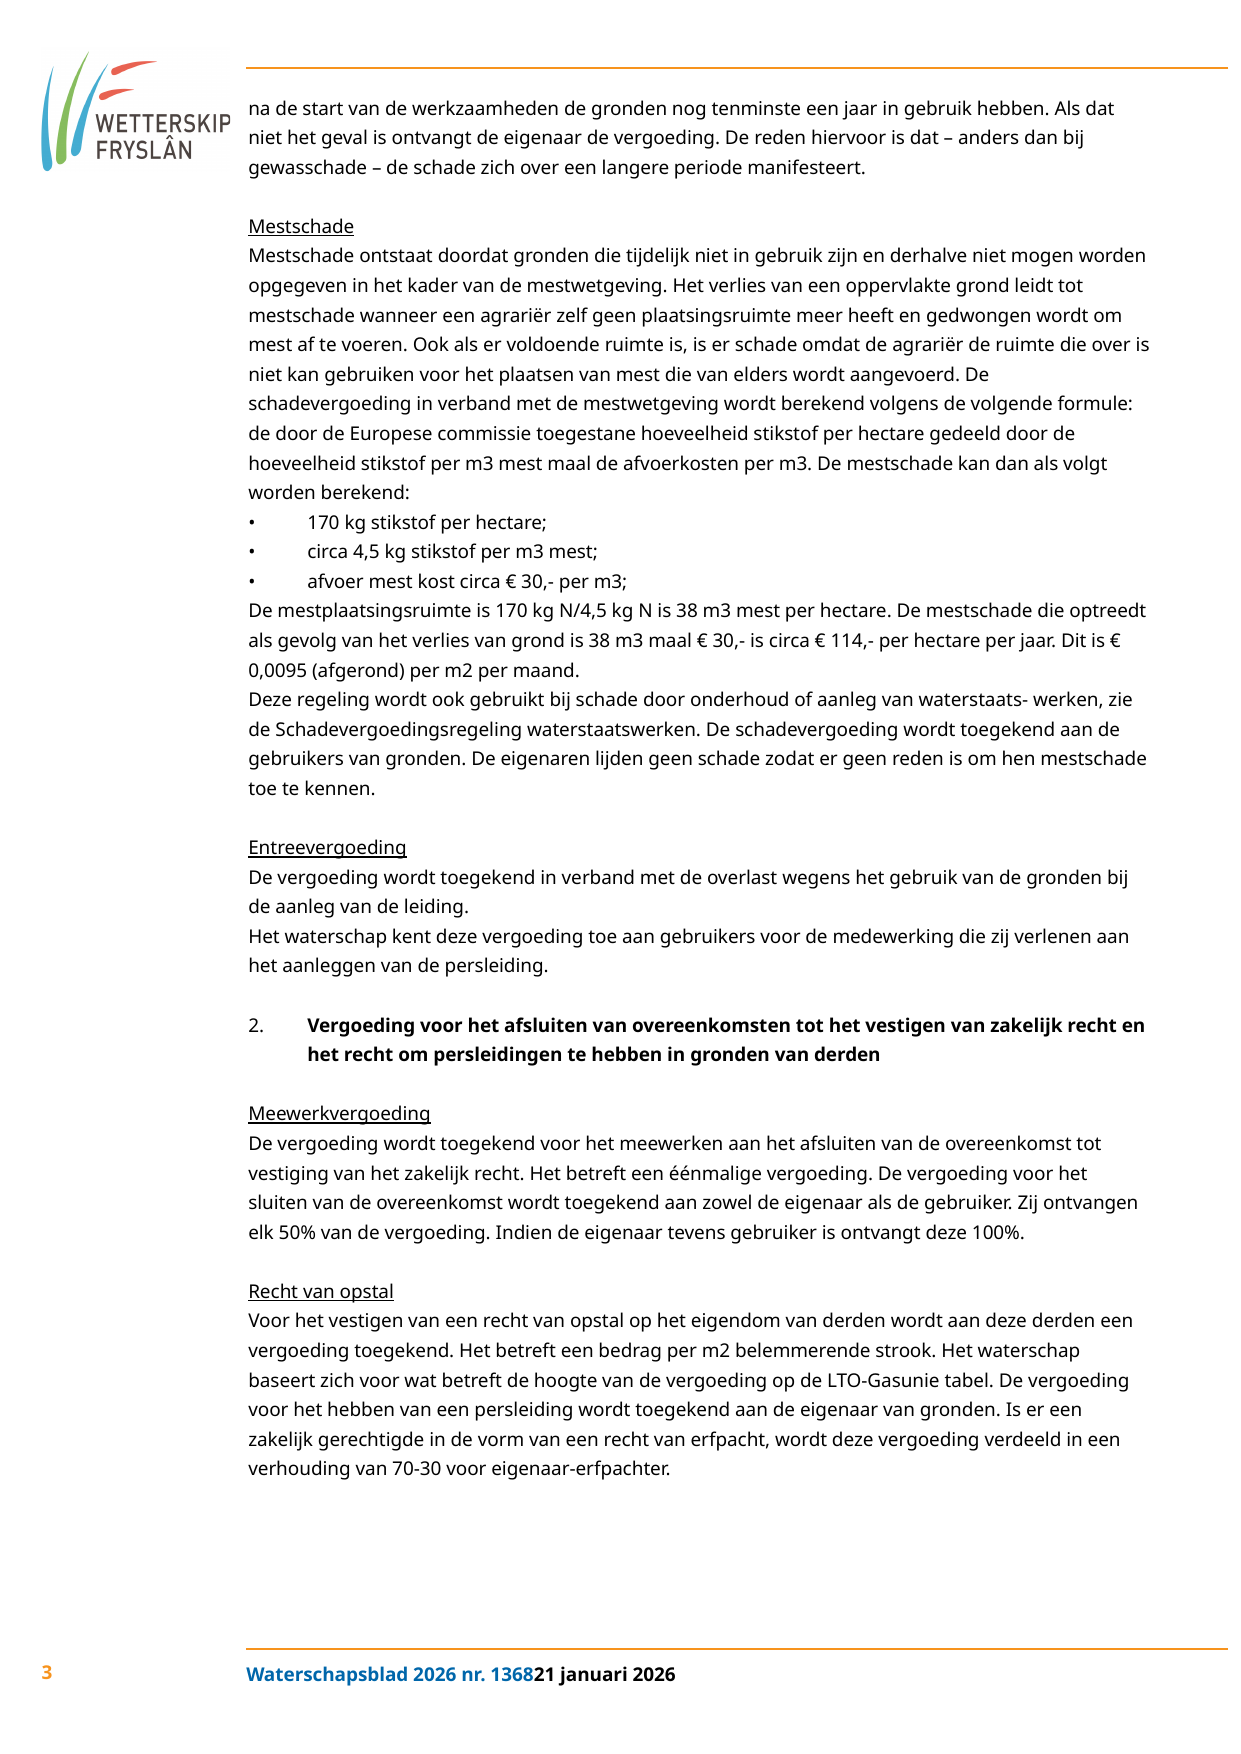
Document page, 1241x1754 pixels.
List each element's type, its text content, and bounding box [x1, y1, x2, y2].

text Deze regeling wordt ook gebruikt bij schade door onderhoud of aanleg van waterstaats- werken, zie de Schadevergoedingsregeling waterstaatswerken. De schadevergoeding wordt toegekend aan de gebruikers van gronden. De eigenaren lijden geen schade zodat er geen reden is om hen mestschade toe te kennen. [248, 686, 1152, 801]
list Vergoeding voor het afsluiten van overeenkomsten tot het vestigen van zakelijk recht en het recht om persleidingen te hebben in gronden van derden [248, 1012, 1152, 1067]
text Mestschade [248, 213, 1152, 239]
picture [41, 47, 231, 172]
text De vergoeding wordt toegekend in verband met de overlast wegens het gebruik van de gronden bij de aanleg van de leiding. [248, 864, 1152, 919]
text Het waterschap kent deze vergoeding toe aan gebruikers voor de medewerking die zij verlenen aan het aanleggen van de persleiding. [248, 923, 1152, 978]
text na de start van de werkzaamheden de gronden nog tenminste een jaar in gebruik hebben. Als dat niet het geval is ontvangt de eigenaar de vergoeding. De reden hiervoor is dat – anders dan bij gewasschade – de schade zich over een langere periode manifesteert. [248, 95, 1152, 180]
list afvoer mest kost circa € 30,- per m3; [248, 568, 1152, 594]
list circa 4,5 kg stikstof per m3 mest; [248, 538, 1152, 564]
text Recht van opstal [248, 1278, 1152, 1304]
text Voor het vestigen van een recht van opstal op het eigendom van derden wordt aan deze derden een vergoeding toegekend. Het betreft een bedrag per m2 belemmerende strook. Het waterschap baseert zich voor wat betreft de hoogte van de vergoeding op de LTO-Gasunie tabel. De vergoeding voor het hebben van een persleiding wordt toegekend aan de eigenaar van gronden. Is er een zakelijk gerechtigde in de vorm van een recht van erfpacht, wordt deze vergoeding verdeeld in een verhouding van 70-30 voor eigenaar-erfpachter. [248, 1308, 1152, 1481]
list 170 kg stikstof per hectare; [248, 509, 1152, 535]
text De vergoeding wordt toegekend voor het meewerken aan het afsluiten van de overeenkomst tot vestiging van het zakelijk recht. Het betreft een éénmalige vergoeding. De vergoeding voor het sluiten van de overeenkomst wordt toegekend aan zowel de eigenaar als de gebruiker. Zij ontvangen elk 50% van de vergoeding. Indien de eigenaar tevens gebruiker is ontvangt deze 100%. [248, 1130, 1152, 1245]
text Meewerkvergoeding [248, 1101, 1152, 1126]
text Entreevergoeding [248, 834, 1152, 860]
text De mestplaatsingsruimte is 170 kg N/4,5 kg N is 38 m3 mest per hectare. De mestschade die optreedt als gevolg van het verlies van grond is 38 m3 maal € 30,- is circa € 114,- per hectare per jaar. Dit is € 0,0095 (afgerond) per m2 per maand. [248, 598, 1152, 683]
text Mestschade ontstaat doordat gronden die tijdelijk niet in gebruik zijn en derhalve niet mogen worden opgegeven in het kader van de mestwetgeving. Het verlies van een oppervlakte grond leidt tot mestschade wanneer een agrariër zelf geen plaatsingsruimte meer heeft en gedwongen wordt om mest af te voeren. Ook als er voldoende ruimte is, is er schade omdat de agrariër de ruimte die over is niet kan gebruiken voor het plaatsen van mest die van elders wordt aangevoerd. De schadevergoeding in verband met de mestwetgeving wordt berekend volgens de volgende formule: de door de Europese commissie toegestane hoeveelheid stikstof per hectare gedeeld door de hoeveelheid stikstof per m3 mest maal de afvoerkosten per m3. De mestschade kan dan als volgt worden berekend: [248, 243, 1152, 505]
